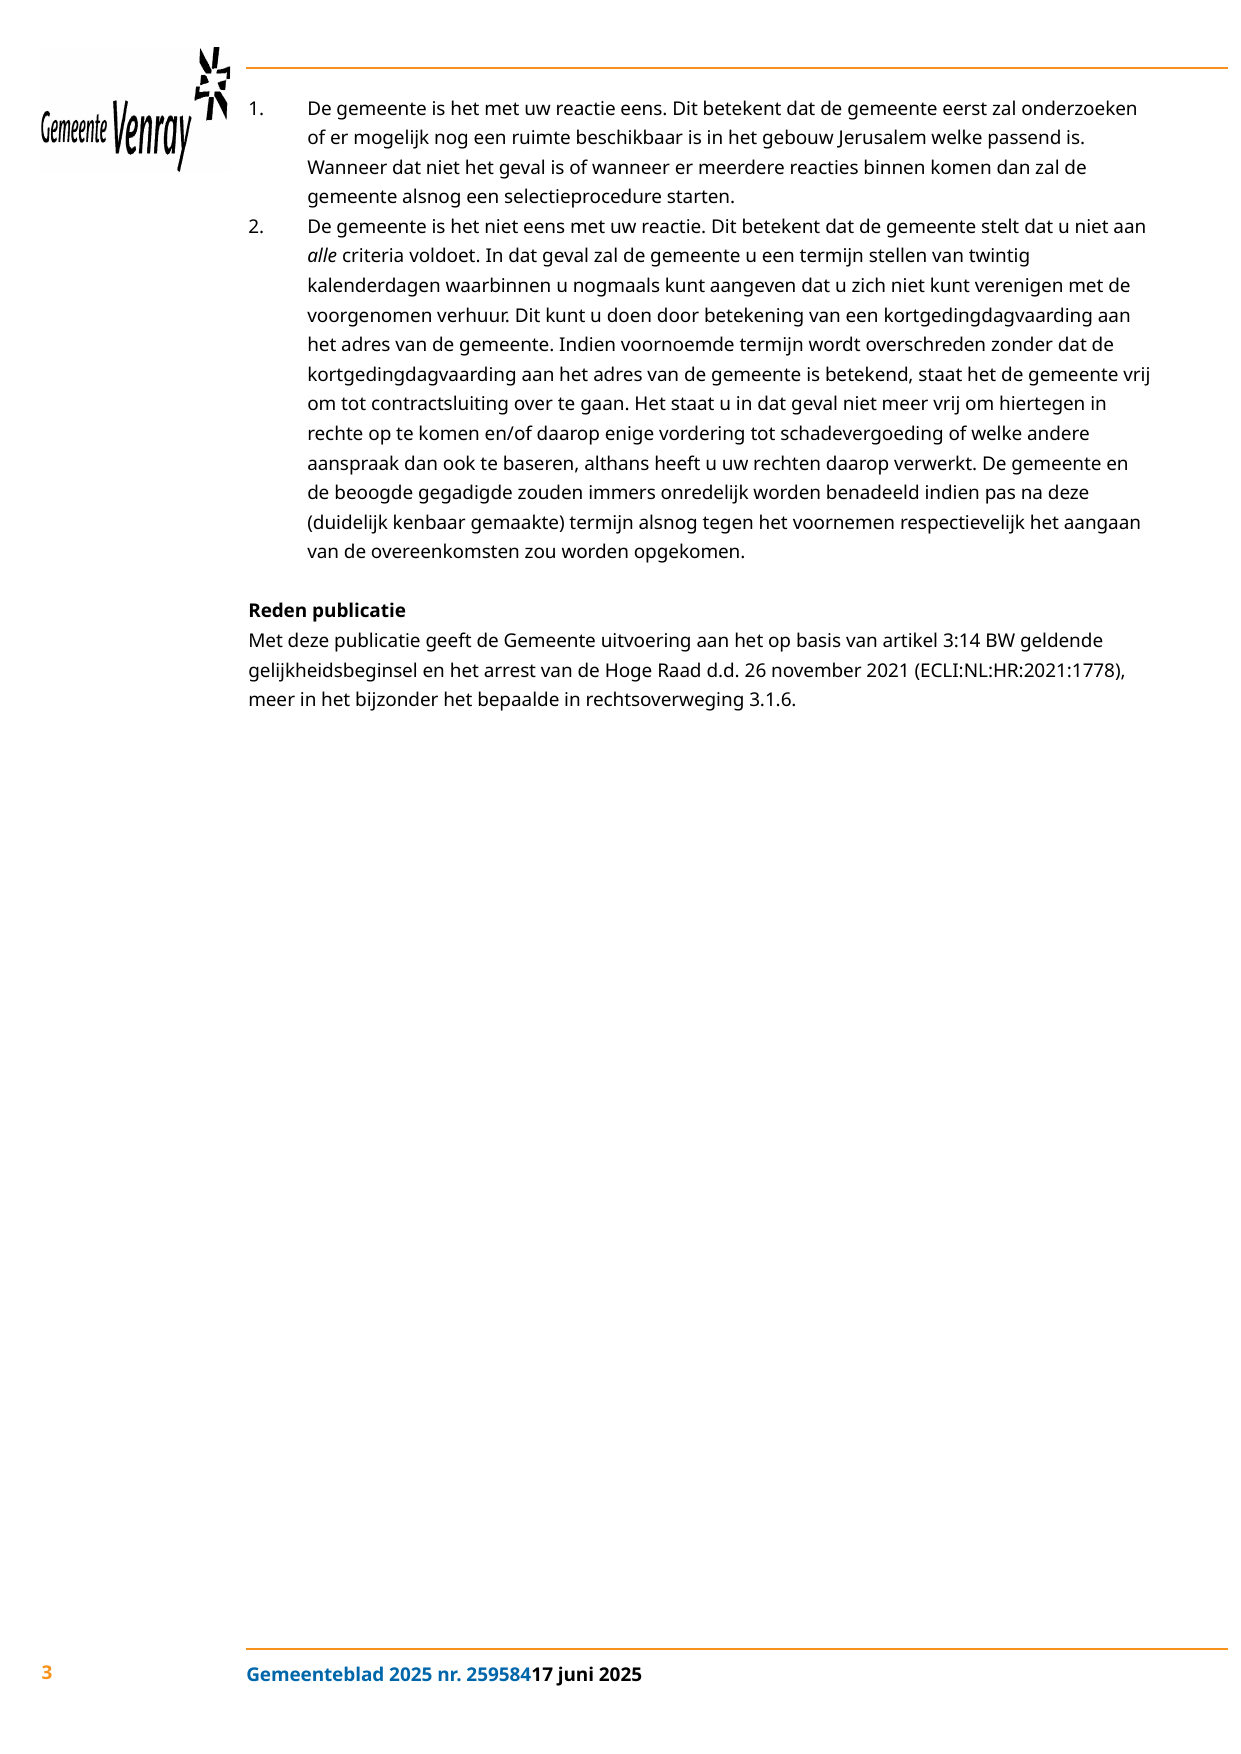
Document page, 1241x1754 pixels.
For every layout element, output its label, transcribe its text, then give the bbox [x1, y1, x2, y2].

picture [41, 47, 231, 172]
text Met deze publicatie geeft de Gemeente uitvoering aan het op basis van artikel 3:14 BW geldende gelijkheidsbeginsel en het arrest van de Hoge Raad d.d. 26 november 2021 (ECLI:NL:HR:2021:1778), meer in het bijzonder het bepaalde in rechtsoverweging 3.1.6. [248, 627, 1152, 712]
list De gemeente is het met uw reactie eens. Dit betekent dat de gemeente eerst zal onderzoeken of er mogelijk nog een ruimte beschikbaar is in het gebouw Jerusalem welke passend is. Wanneer dat niet het geval is of wanneer er meerdere reacties binnen komen dan zal de gemeente alsnog een selectieprocedure starten. [248, 95, 1152, 209]
text Reden publicatie [248, 598, 1152, 623]
list De gemeente is het niet eens met uw reactie. Dit betekent dat de gemeente stelt dat u niet aan alle criteria voldoet. In dat geval zal de gemeente u een termijn stellen van twintig kalenderdagen waarbinnen u nogmaals kunt aangeven dat u zich niet kunt verenigen met de voorgenomen verhuur. Dit kunt u doen door betekening van een kortgedingdagvaarding aan het adres van de gemeente. Indien voornoemde termijn wordt overschreden zonder dat de kortgedingdagvaarding aan het adres van de gemeente is betekend, staat het de gemeente vrij om tot contractsluiting over te gaan. Het staat u in dat geval niet meer vrij om hiertegen in rechte op te komen en/of daarop enige vordering tot schadevergoeding of welke andere aanspraak dan ook te baseren, althans heeft u uw rechten daarop verwerkt. De gemeente en de beoogde gegadigde zouden immers onredelijk worden benadeeld indien pas na deze (duidelijk kenbaar gemaakte) termijn alsnog tegen het voornemen respectievelijk het aangaan van de overeenkomsten zou worden opgekomen. [248, 213, 1152, 564]
